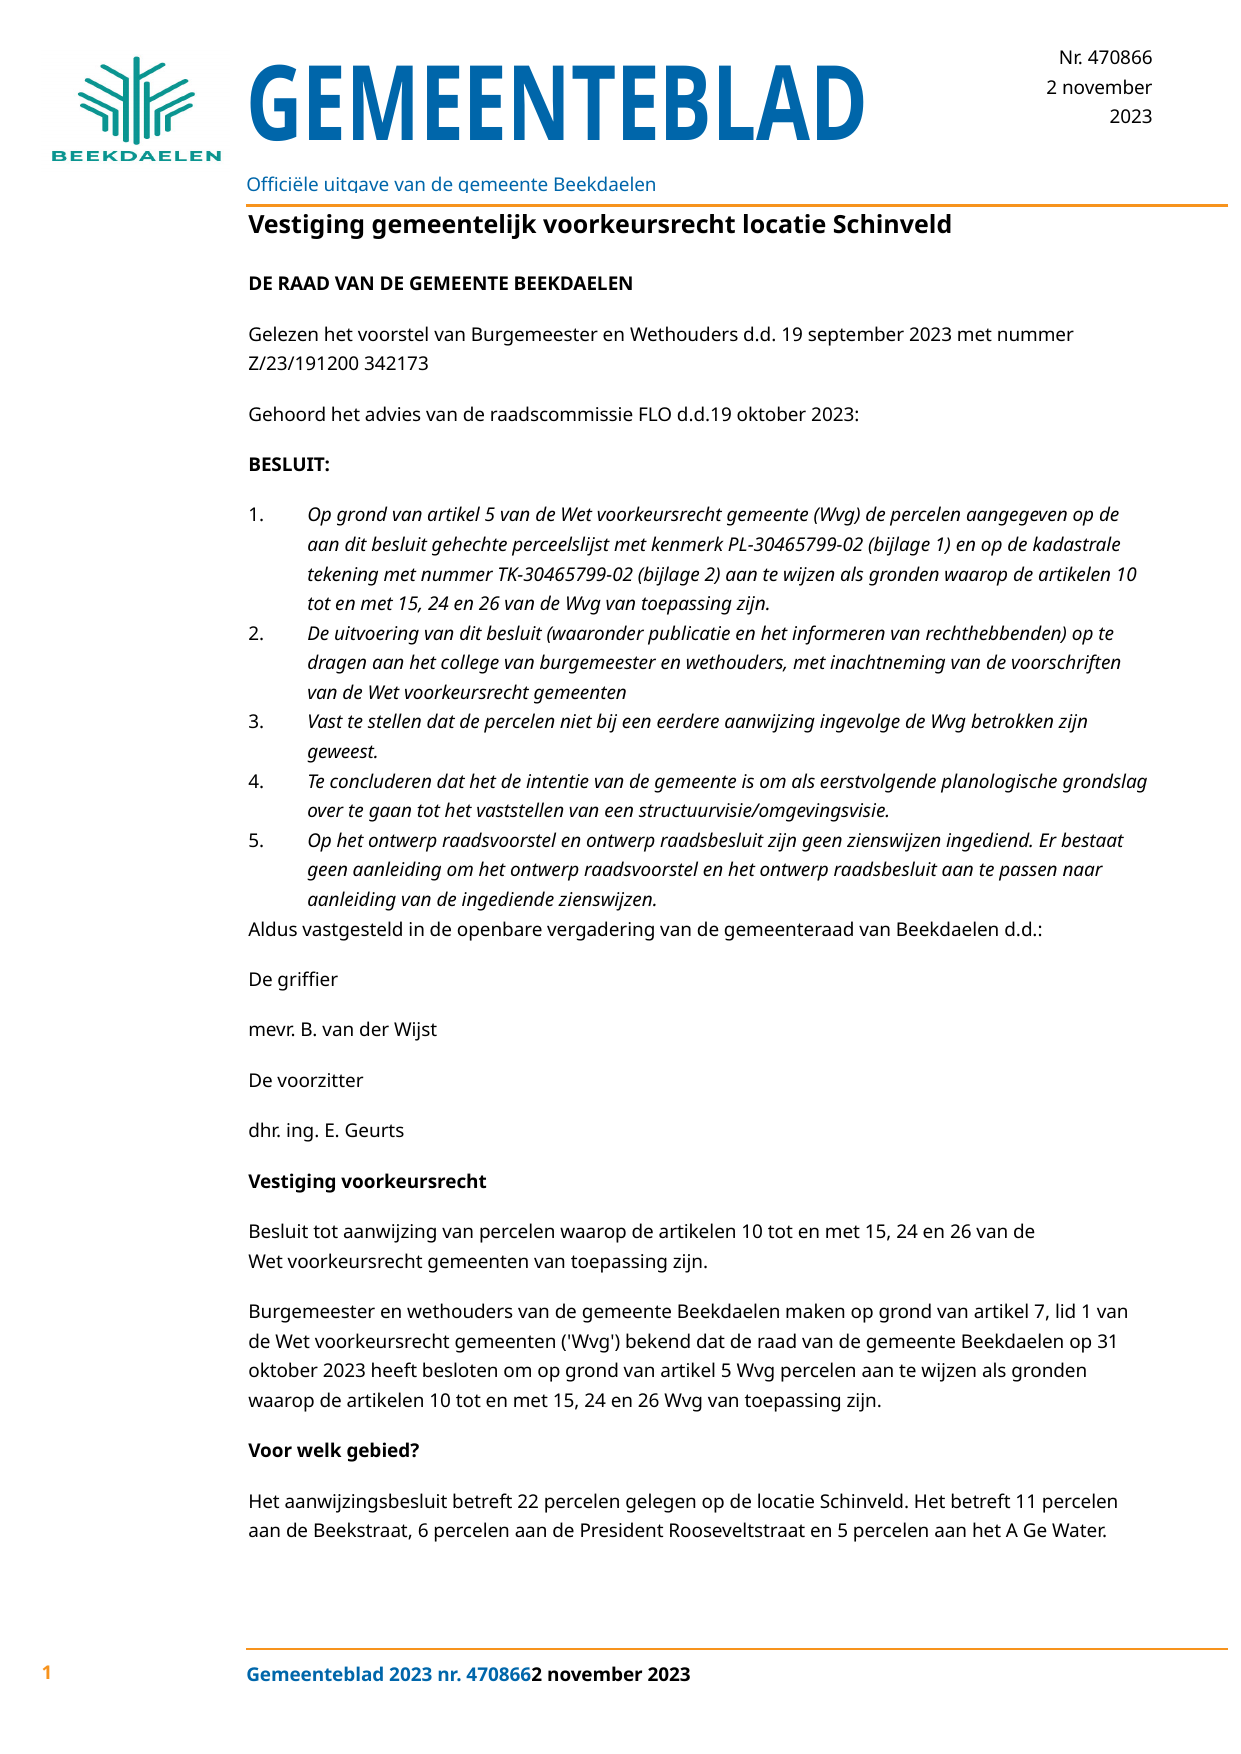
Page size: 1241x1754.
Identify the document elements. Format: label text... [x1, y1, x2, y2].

list Op grond van artikel 5 van de Wet voorkeursrecht gemeente (Wvg) de percelen aangegeven op de aan dit besluit gehechte perceelslijst met kenmerk PL-30465799-02 (bijlage 1) en op de kadastrale tekening met nummer TK-30465799-02 (bijlage 2) aan te wijzen als gronden waarop de artikelen 10 tot en met 15, 24 en 26 van de Wvg van toepassing zijn. [248, 502, 1152, 616]
list Op het ontwerp raadsvoorstel en ontwerp raadsbesluit zijn geen zienswijzen ingediend. Er bestaat geen aanleiding om het ontwerp raadsvoorstel en het ontwerp raadsbesluit aan te passen naar aanleiding van de ingediende zienswijzen. [248, 827, 1152, 912]
text dhr. ing. E. Geurts [248, 1117, 1152, 1143]
list Te concluderen dat het de intentie van de gemeente is om als eerstvolgende planologische grondslag over te gaan tot het vaststellen van een structuurvisie/omgevingsvisie. [248, 768, 1152, 823]
list Vast te stellen dat de percelen niet bij een eerdere aanwijzing ingevolge de Wvg betrokken zijn geweest. [248, 709, 1152, 764]
text Vestiging voorkeursrecht [248, 1168, 1152, 1193]
text Voor welk gebied? [248, 1437, 1152, 1463]
text Gelezen het voorstel van Burgemeester en Wethouders d.d. 19 september 2023 met nummer Z/23/191200 342173 [248, 321, 1152, 376]
text De griffier [248, 966, 1152, 992]
text Gehoord het advies van de raadscommissie FLO d.d.19 oktober 2023: [248, 401, 1152, 426]
text De voorzitter [248, 1067, 1152, 1093]
picture [41, 47, 231, 172]
text Aldus vastgesteld in de openbare vergadering van de gemeenteraad van Beekdaelen d.d.: [248, 916, 1152, 941]
text Besluit tot aanwijzing van percelen waarop de artikelen 10 tot en met 15, 24 en 26 van de Wet voorkeursrecht gemeenten van toepassing zijn. [248, 1218, 1152, 1273]
text mevr. B. van der Wijst [248, 1017, 1152, 1042]
text DE RAAD VAN DE GEMEENTE BEEKDAELEN [248, 270, 1152, 296]
text BESLUIT: [248, 451, 1152, 477]
text Het aanwijzingsbesluit betreft 22 percelen gelegen op de locatie Schinveld. Het betreft 11 percelen aan de Beekstraat, 6 percelen aan de President Rooseveltstraat en 5 percelen aan het A Ge Water. [248, 1488, 1152, 1543]
list De uitvoering van dit besluit (waaronder publicatie en het informeren van rechthebbenden) op te dragen aan het college van burgemeester en wethouders, met inachtneming van de voorschriften van de Wet voorkeursrecht gemeenten [248, 620, 1152, 705]
text Burgemeester en wethouders van de gemeente Beekdaelen maken op grond van artikel 7, lid 1 van de Wet voorkeursrecht gemeenten ('Wvg') bekend dat de raad van de gemeente Beekdaelen op 31 oktober 2023 heeft besloten om op grond van artikel 5 Wvg percelen aan te wijzen als gronden waarop de artikelen 10 tot en met 15, 24 en 26 Wvg van toepassing zijn. [248, 1298, 1152, 1413]
text Vestiging gemeentelijk voorkeursrecht locatie Schinveld [248, 207, 1152, 241]
